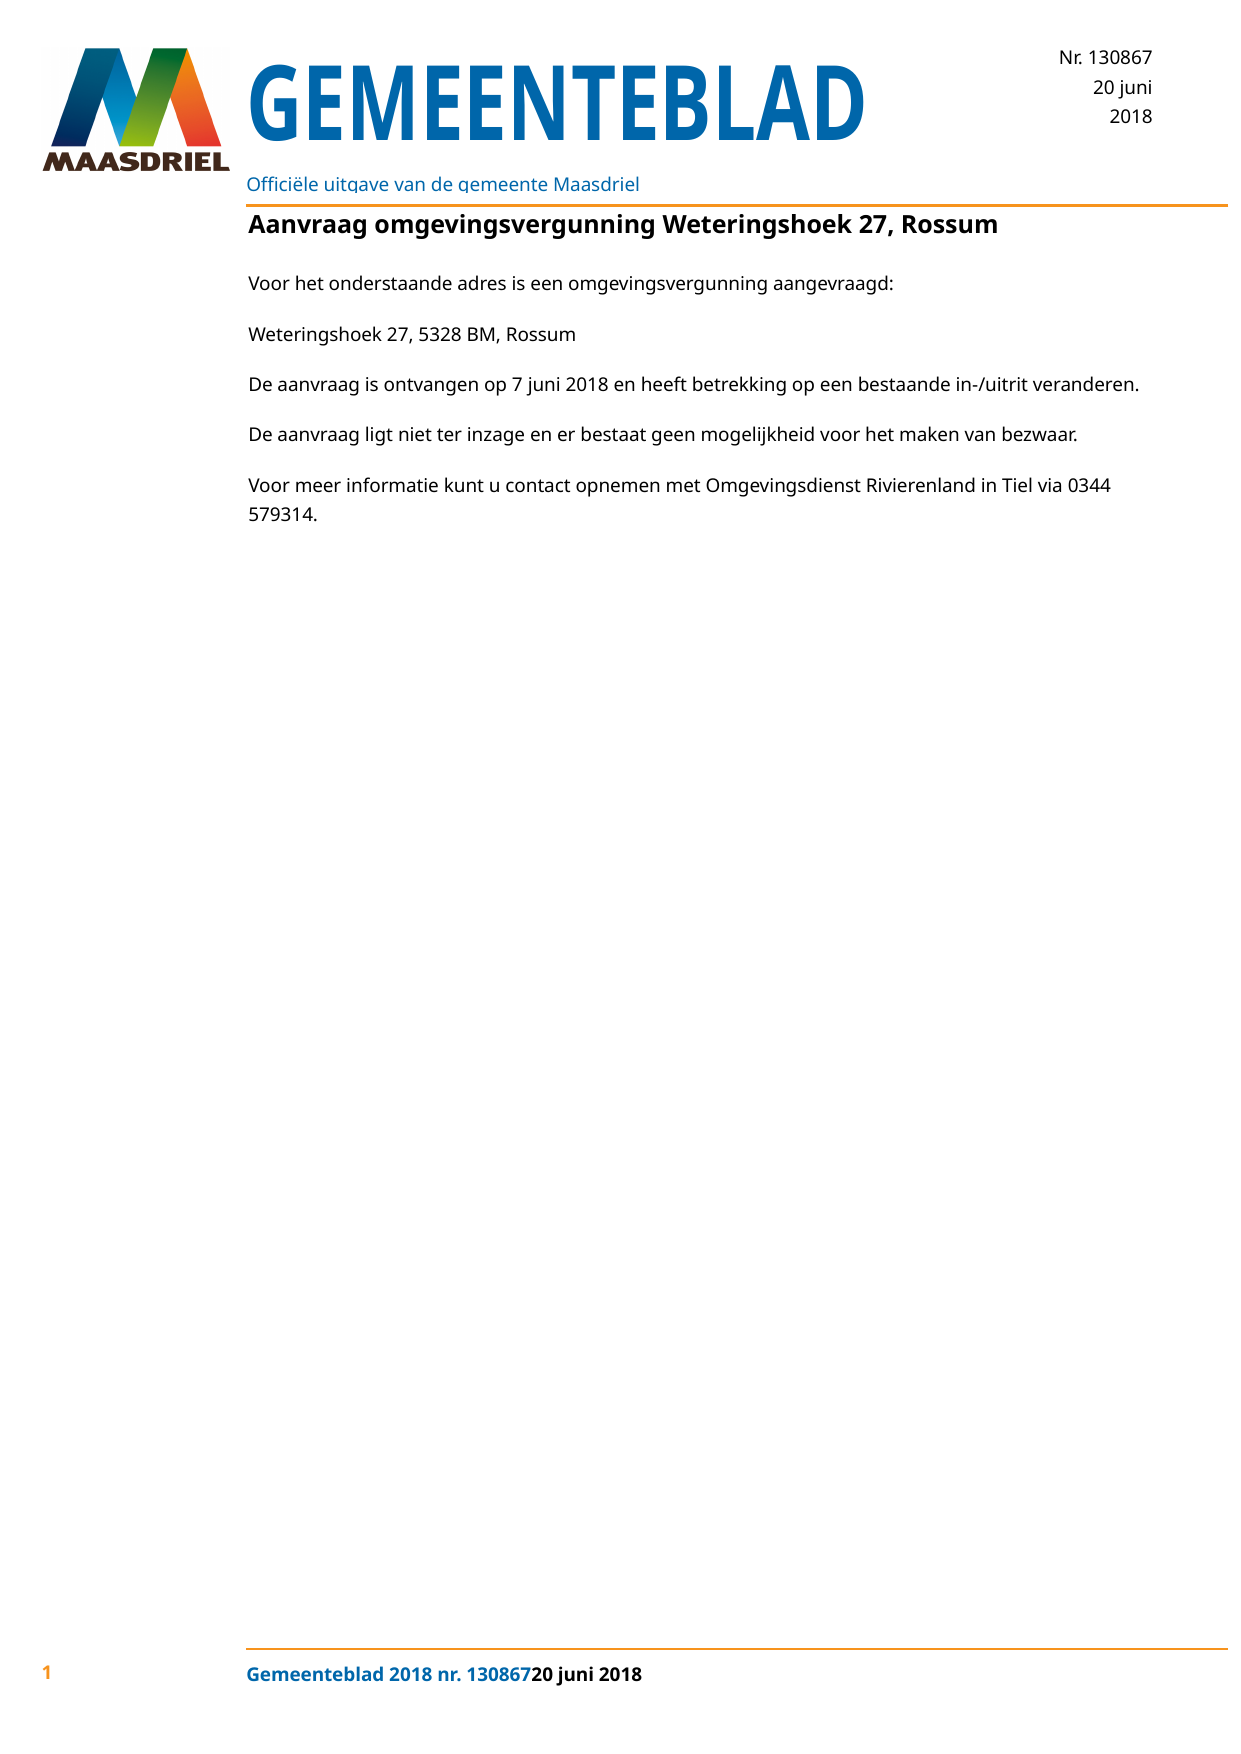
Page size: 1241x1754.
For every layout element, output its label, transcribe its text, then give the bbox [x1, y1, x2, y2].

text De aanvraag ligt niet ter inzage en er bestaat geen mogelijkheid voor het maken van bezwaar. [248, 422, 1152, 447]
text De aanvraag is ontvangen op 7 juni 2018 en heeft betrekking op een bestaande in-/uitrit veranderen. [248, 371, 1152, 397]
picture [41, 47, 231, 172]
text Voor meer informatie kunt u contact opnemen met Omgevingsdienst Rivierenland in Tiel via 0344 579314. [248, 472, 1152, 527]
text Voor het onderstaande adres is een omgevingsvergunning aangevraagd: [248, 270, 1152, 296]
text Weteringshoek 27, 5328 BM, Rossum [248, 321, 1152, 346]
text Aanvraag omgevingsvergunning Weteringshoek 27, Rossum [248, 207, 1152, 241]
